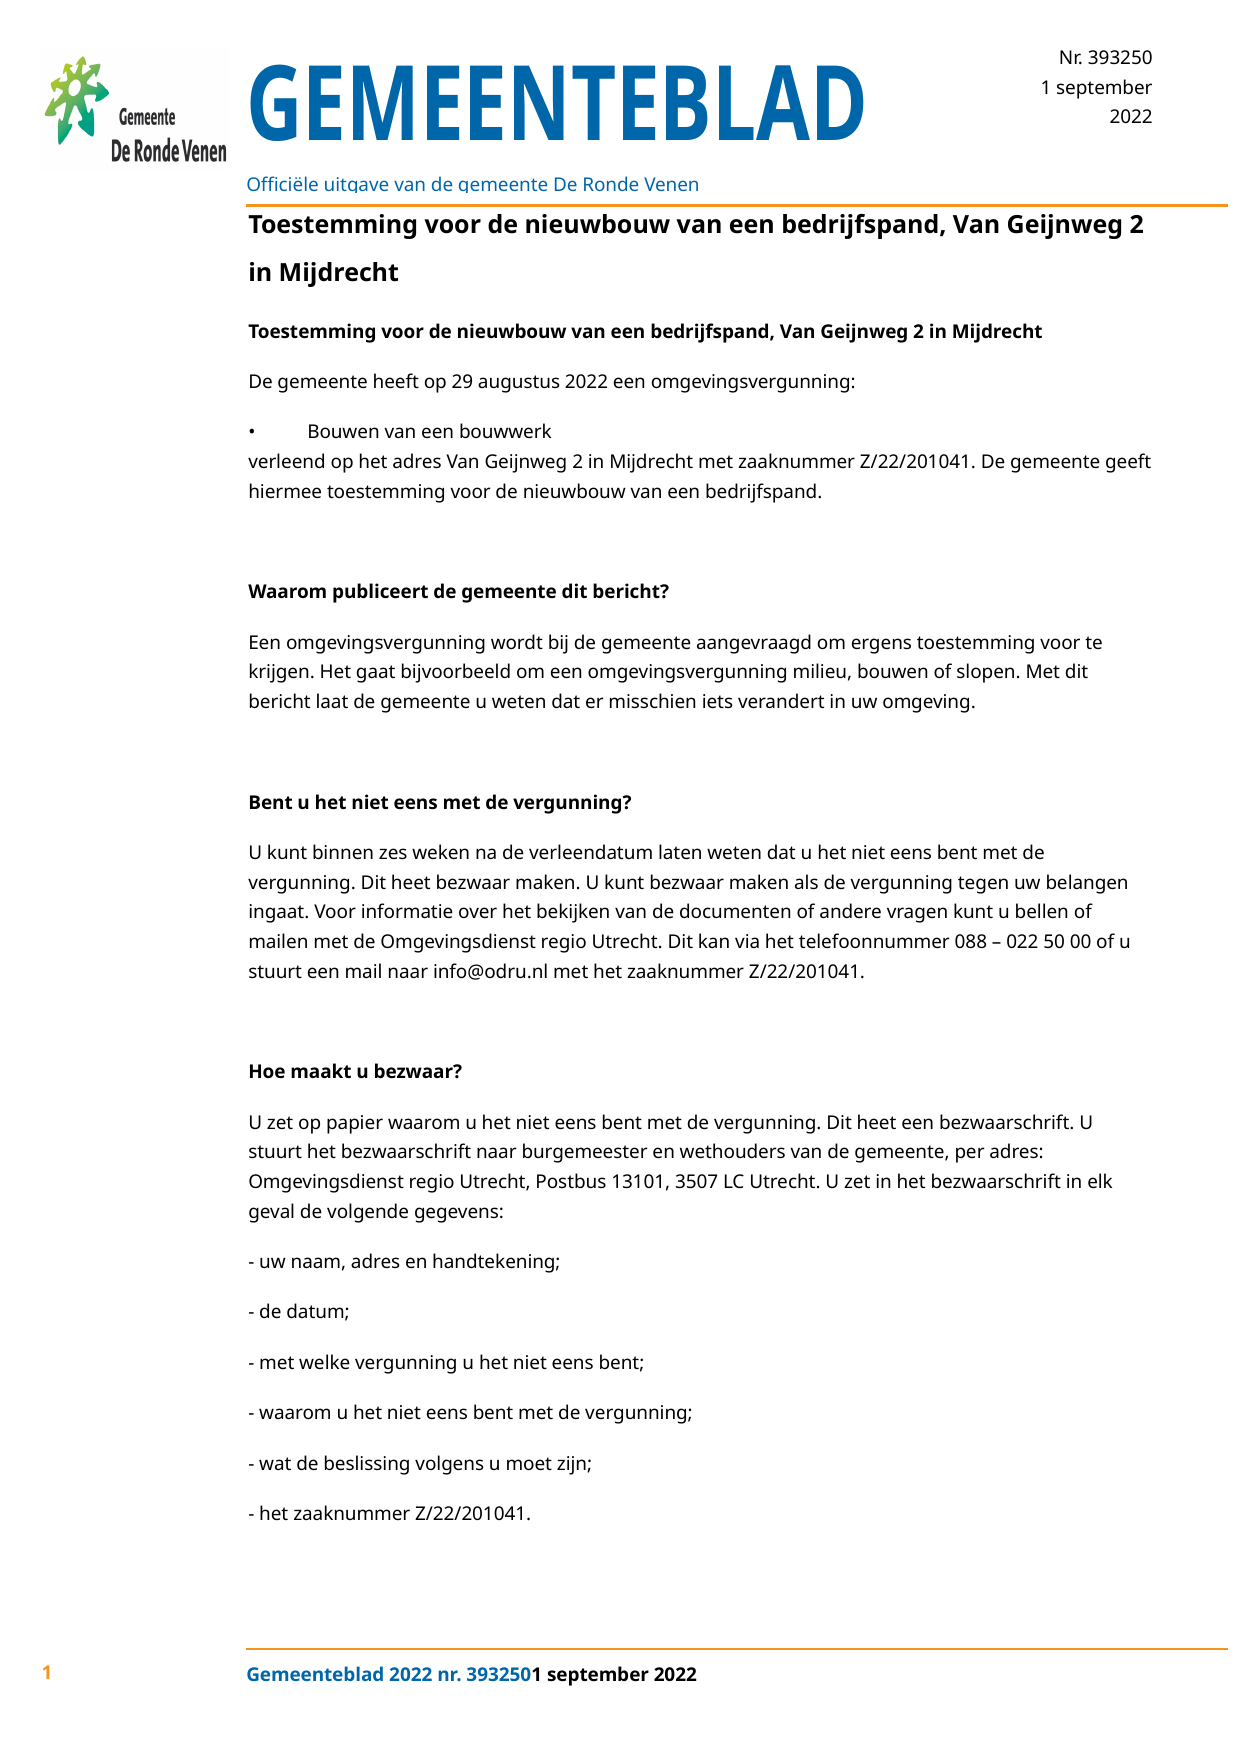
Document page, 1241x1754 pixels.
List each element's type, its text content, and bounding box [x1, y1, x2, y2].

text - het zaaknummer Z/22/201041. [248, 1500, 1152, 1526]
text U zet op papier waarom u het niet eens bent met de vergunning. Dit heet een bezwaarschrift. U stuurt het bezwaarschrift naar burgemeester en wethouders van de gemeente, per adres: Omgevingsdienst regio Utrecht, Postbus 13101, 3507 LC Utrecht. U zet in het bezwaarschrift in elk geval de volgende gegevens: [248, 1109, 1152, 1224]
text - waarom u het niet eens bent met de vergunning; [248, 1399, 1152, 1425]
text - de datum; [248, 1299, 1152, 1324]
text Een omgevingsvergunning wordt bij de gemeente aangevraagd om ergens toestemming voor te krijgen. Het gaat bijvoorbeeld om een omgevingsvergunning milieu, bouwen of slopen. Met dit bericht laat de gemeente u weten dat er misschien iets verandert in uw omgeving. [248, 629, 1152, 714]
picture [41, 47, 231, 172]
text Bent u het niet eens met de vergunning? [248, 789, 1152, 815]
list Bouwen van een bouwwerk [248, 419, 1152, 444]
text Waarom publiceert de gemeente dit bericht? [248, 579, 1152, 604]
text Toestemming voor de nieuwbouw van een bedrijfspand, Van Geijnweg 2 in Mijdrecht [248, 318, 1152, 344]
text De gemeente heeft op 29 augustus 2022 een omgevingsvergunning: [248, 368, 1152, 394]
text - uw naam, adres en handtekening; [248, 1248, 1152, 1274]
text verleend op het adres Van Geijnweg 2 in Mijdrecht met zaaknummer Z/22/201041. De gemeente geeft hiermee toestemming voor de nieuwbouw van een bedrijfspand. [248, 448, 1152, 504]
text U kunt binnen zes weken na de verleendatum laten weten dat u het niet eens bent met de vergunning. Dit heet bezwaar maken. U kunt bezwaar maken als de vergunning tegen uw belangen ingaat. Voor informatie over het bekijken van de documenten of andere vragen kunt u bellen of mailen met de Omgevingsdienst regio Utrecht. Dit kan via het telefoonnummer 088 – 022 50 00 of u stuurt een mail naar info@odru.nl met het zaaknummer Z/22/201041. [248, 839, 1152, 984]
text - met welke vergunning u het niet eens bent; [248, 1349, 1152, 1375]
text Toestemming voor de nieuwbouw van een bedrijfspand, Van Geijnweg 2 in Mijdrecht [248, 207, 1152, 288]
text - wat de beslissing volgens u moet zijn; [248, 1450, 1152, 1476]
text Hoe maakt u bezwaar? [248, 1059, 1152, 1084]
